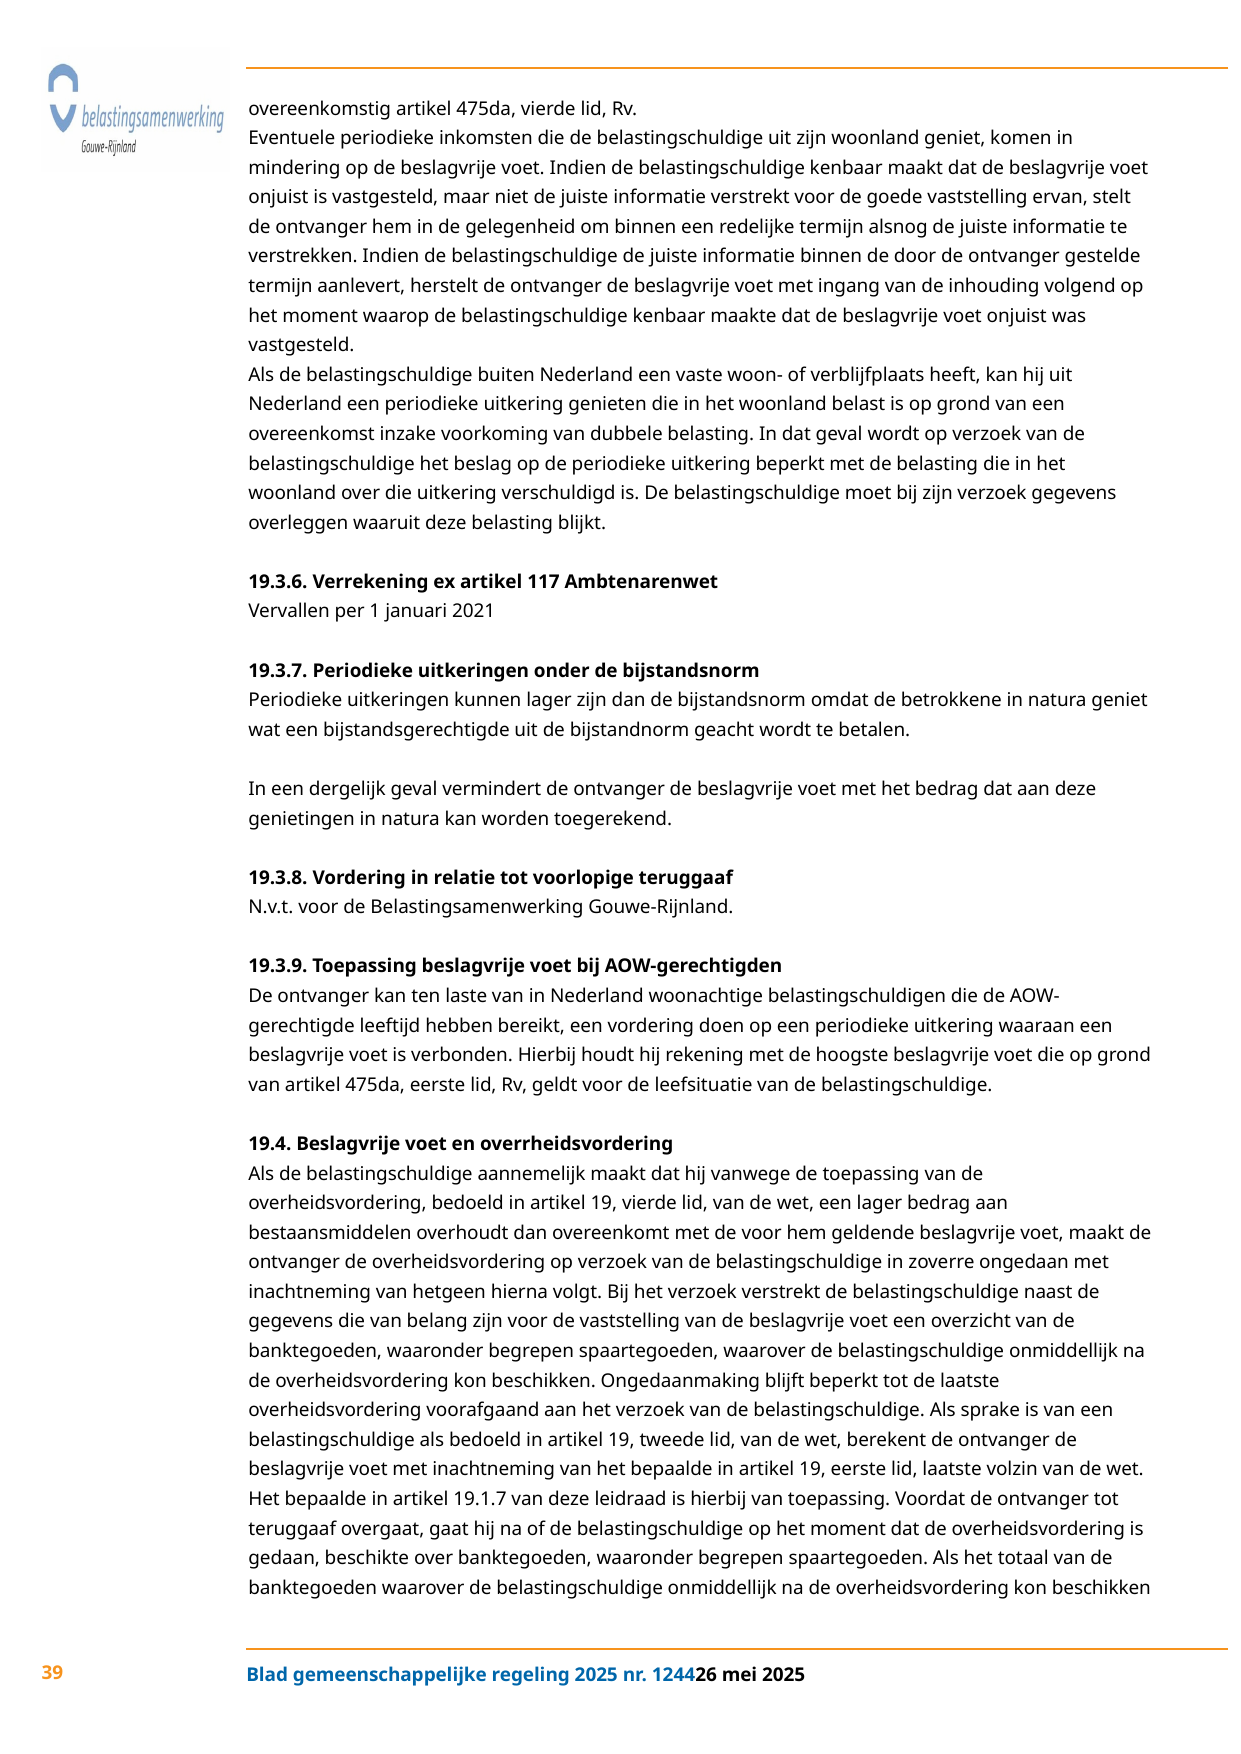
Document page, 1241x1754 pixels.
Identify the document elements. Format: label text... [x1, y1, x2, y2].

text In een dergelijk geval vermindert de ontvanger de beslagvrije voet met het bedrag dat aan deze genietingen in natura kan worden toegerekend. [248, 775, 1152, 831]
text Periodieke uitkeringen kunnen lager zijn dan de bijstandsnorm omdat de betrokkene in natura geniet wat een bijstandsgerechtigde uit de bijstandnorm geacht wordt te betalen. [248, 686, 1152, 742]
picture [41, 47, 231, 172]
text 19.3.6. Verrekening ex artikel 117 Ambtenarenwet [248, 568, 1152, 594]
text N.v.t. voor de Belastingsamenwerking Gouwe-Rijnland. [248, 893, 1152, 919]
text De ontvanger kan ten laste van in Nederland woonachtige belastingschuldigen die de AOW-gerechtigde leeftijd hebben bereikt, een vordering doen op een periodieke uitkering waaraan een beslagvrije voet is verbonden. Hierbij houdt hij rekening met de hoogste beslagvrije voet die op grond van artikel 475da, eerste lid, Rv, geldt voor de leefsituatie van de belastingschuldige. [248, 982, 1152, 1097]
text 19.4. Beslagvrije voet en overrheidsvordering [248, 1130, 1152, 1156]
text Eventuele periodieke inkomsten die de belastingschuldige uit zijn woonland geniet, komen in mindering op de beslagvrije voet. Indien de belastingschuldige kenbaar maakt dat de beslagvrije voet onjuist is vastgesteld, maar niet de juiste informatie verstrekt voor de goede vaststelling ervan, stelt de ontvanger hem in de gelegenheid om binnen een redelijke termijn alsnog de juiste informatie te verstrekken. Indien de belastingschuldige de juiste informatie binnen de door de ontvanger gestelde termijn aanlevert, herstelt de ontvanger de beslagvrije voet met ingang van de inhouding volgend op het moment waarop de belastingschuldige kenbaar maakte dat de beslagvrije voet onjuist was vastgesteld. [248, 124, 1152, 357]
text Als de belastingschuldige buiten Nederland een vaste woon- of verblijfplaats heeft, kan hij uit Nederland een periodieke uitkering genieten die in het woonland belast is op grond van een overeenkomst inzake voorkoming van dubbele belasting. In dat geval wordt op verzoek van de belastingschuldige het beslag op de periodieke uitkering beperkt met de belasting die in het woonland over die uitkering verschuldigd is. De belastingschuldige moet bij zijn verzoek gegevens overleggen waaruit deze belasting blijkt. [248, 361, 1152, 535]
text Vervallen per 1 januari 2021 [248, 598, 1152, 623]
text 19.3.9. Toepassing beslagvrije voet bij AOW-gerechtigden [248, 953, 1152, 978]
text overeenkomstig artikel 475da, vierde lid, Rv. [248, 95, 1152, 121]
text Als de belastingschuldige aannemelijk maakt dat hij vanwege de toepassing van de overheidsvordering, bedoeld in artikel 19, vierde lid, van de wet, een lager bedrag aan bestaansmiddelen overhoudt dan overeenkomt met de voor hem geldende beslagvrije voet, maakt de ontvanger de overheidsvordering op verzoek van de belastingschuldige in zoverre ongedaan met inachtneming van hetgeen hierna volgt. Bij het verzoek verstrekt de belastingschuldige naast de gegevens die van belang zijn voor de vaststelling van de beslagvrije voet een overzicht van de banktegoeden, waaronder begrepen spaartegoeden, waarover de belastingschuldige onmiddellijk na de overheidsvordering kon beschikken. Ongedaanmaking blijft beperkt tot de laatste overheidsvordering voorafgaand aan het verzoek van de belastingschuldige. Als sprake is van een belastingschuldige als bedoeld in artikel 19, tweede lid, van de wet, berekent de ontvanger de beslagvrije voet met inachtneming van het bepaalde in artikel 19, eerste lid, laatste volzin van de wet. Het bepaalde in artikel 19.1.7 van deze leidraad is hierbij van toepassing. Voordat de ontvanger tot teruggaaf overgaat, gaat hij na of de belastingschuldige op het moment dat de overheidsvordering is gedaan, beschikte over banktegoeden, waaronder begrepen spaartegoeden. Als het totaal van de banktegoeden waarover de belastingschuldige onmiddellijk na de overheidsvordering kon beschikken [248, 1160, 1152, 1600]
text 19.3.8. Vordering in relatie tot voorlopige teruggaaf [248, 864, 1152, 890]
text 19.3.7. Periodieke uitkeringen onder de bijstandsnorm [248, 657, 1152, 683]
